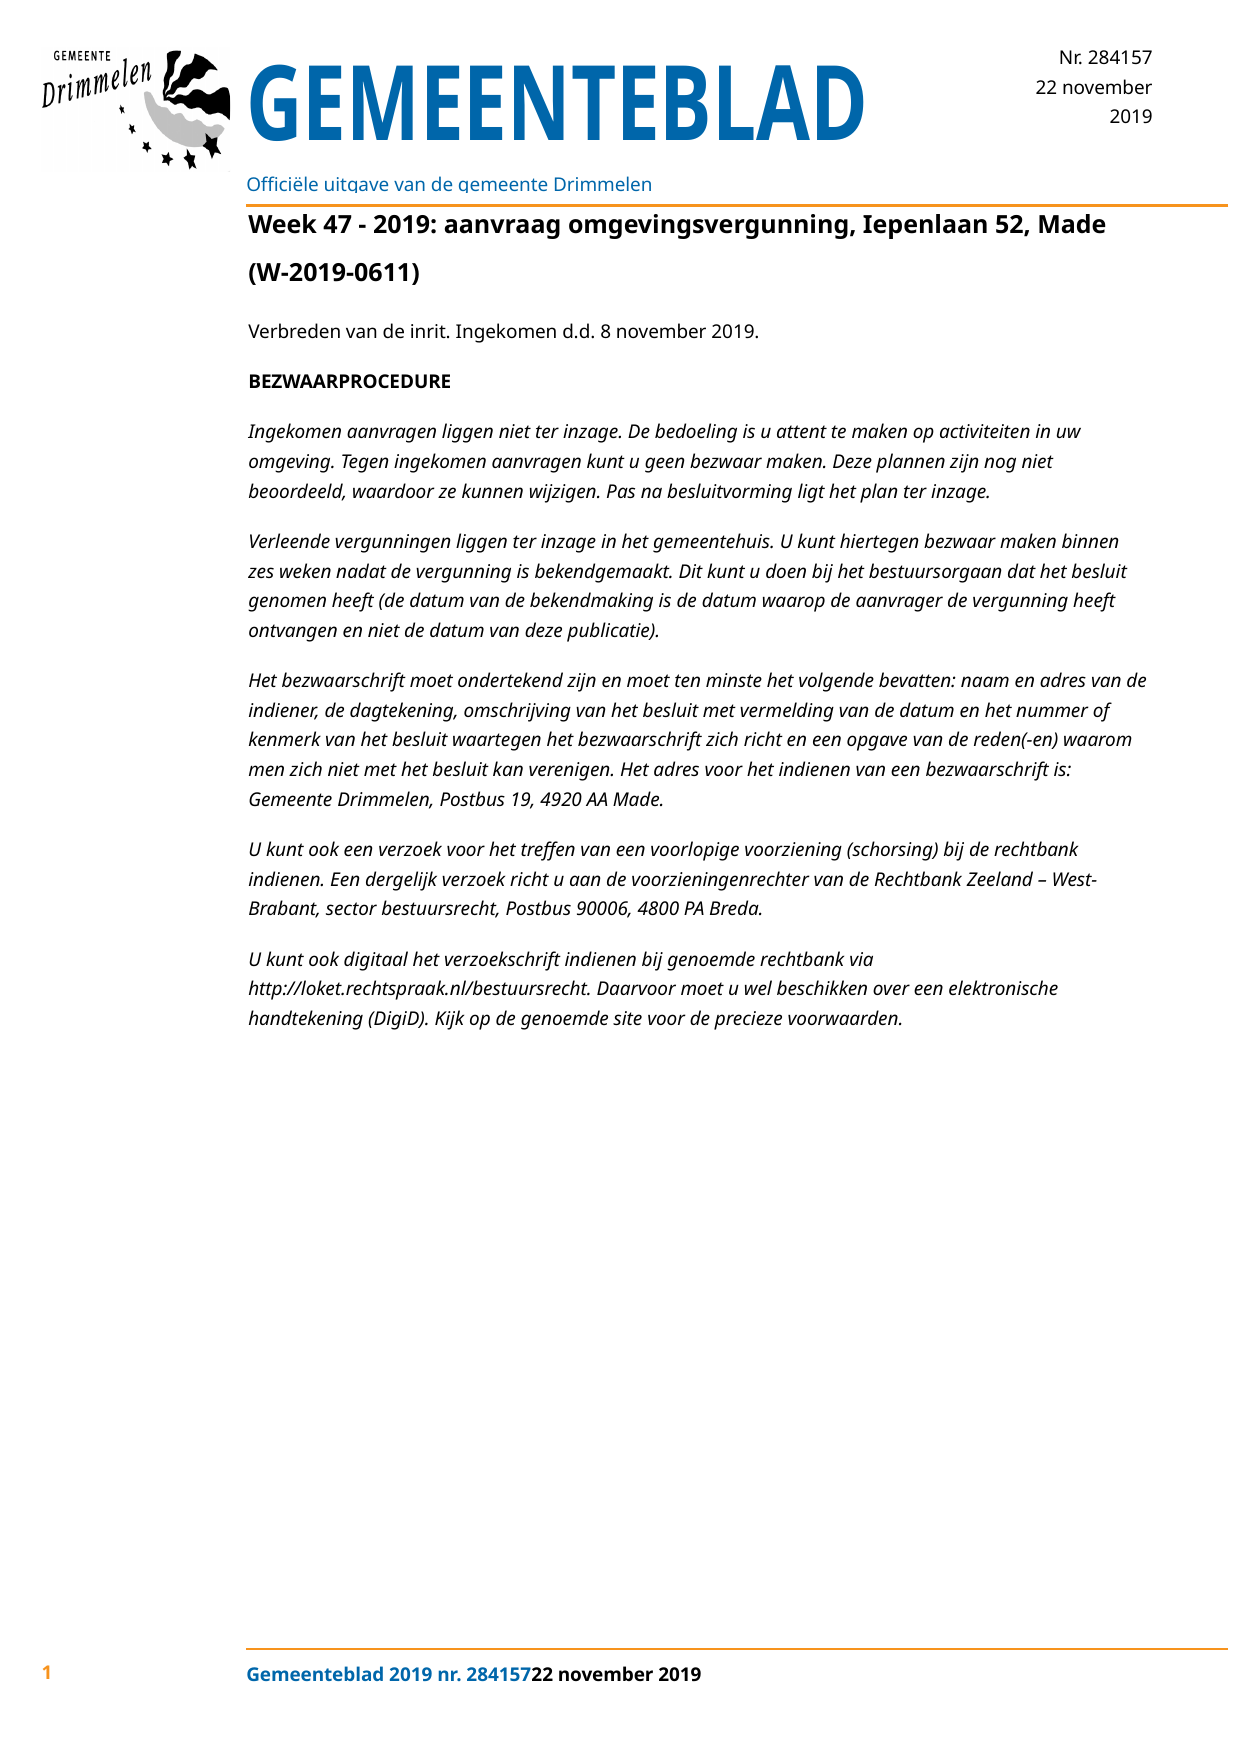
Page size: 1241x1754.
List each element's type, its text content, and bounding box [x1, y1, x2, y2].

text Verleende vergunningen liggen ter inzage in het gemeentehuis. U kunt hiertegen bezwaar maken binnen zes weken nadat de vergunning is bekendgemaakt. Dit kunt u doen bij het bestuursorgaan dat het besluit genomen heeft (de datum van de bekendmaking is de datum waarop de aanvrager de vergunning heeft ontvangen en niet de datum van deze publicatie). [248, 528, 1152, 643]
picture [41, 47, 231, 172]
text BEZWAARPROCEDURE [248, 368, 1152, 394]
text U kunt ook een verzoek voor het treffen van een voorlopige voorziening (schorsing) bij de rechtbank indienen. Een dergelijk verzoek richt u aan de voorzieningenrechter van de Rechtbank Zeeland – West-Brabant, sector bestuursrecht, Postbus 90006, 4800 PA Breda. [248, 836, 1152, 921]
text Het bezwaarschrift moet ondertekend zijn en moet ten minste het volgende bevatten: naam en adres van de indiener, de dagtekening, omschrijving van het besluit met vermelding van de datum en het nummer of kenmerk van het besluit waartegen het bezwaarschrift zich richt en een opgave van de reden(-en) waarom men zich niet met het besluit kan verenigen. Het adres voor het indienen van een bezwaarschrift is: Gemeente Drimmelen, Postbus 19, 4920 AA Made. [248, 667, 1152, 812]
text Week 47 - 2019: aanvraag omgevingsvergunning, Iepenlaan 52, Made (W-2019-0611) [248, 207, 1152, 288]
text Verbreden van de inrit. Ingekomen d.d. 8 november 2019. [248, 318, 1152, 344]
text Ingekomen aanvragen liggen niet ter inzage. De bedoeling is u attent te maken op activiteiten in uw omgeving. Tegen ingekomen aanvragen kunt u geen bezwaar maken. Deze plannen zijn nog niet beoordeeld, waardoor ze kunnen wijzigen. Pas na besluitvorming ligt het plan ter inzage. [248, 419, 1152, 504]
text U kunt ook digitaal het verzoekschrift indienen bij genoemde rechtbank via http://loket.rechtspraak.nl/bestuursrecht. Daarvoor moet u wel beschikken over een elektronische handtekening (DigiD). Kijk op de genoemde site voor de precieze voorwaarden. [248, 946, 1152, 1031]
